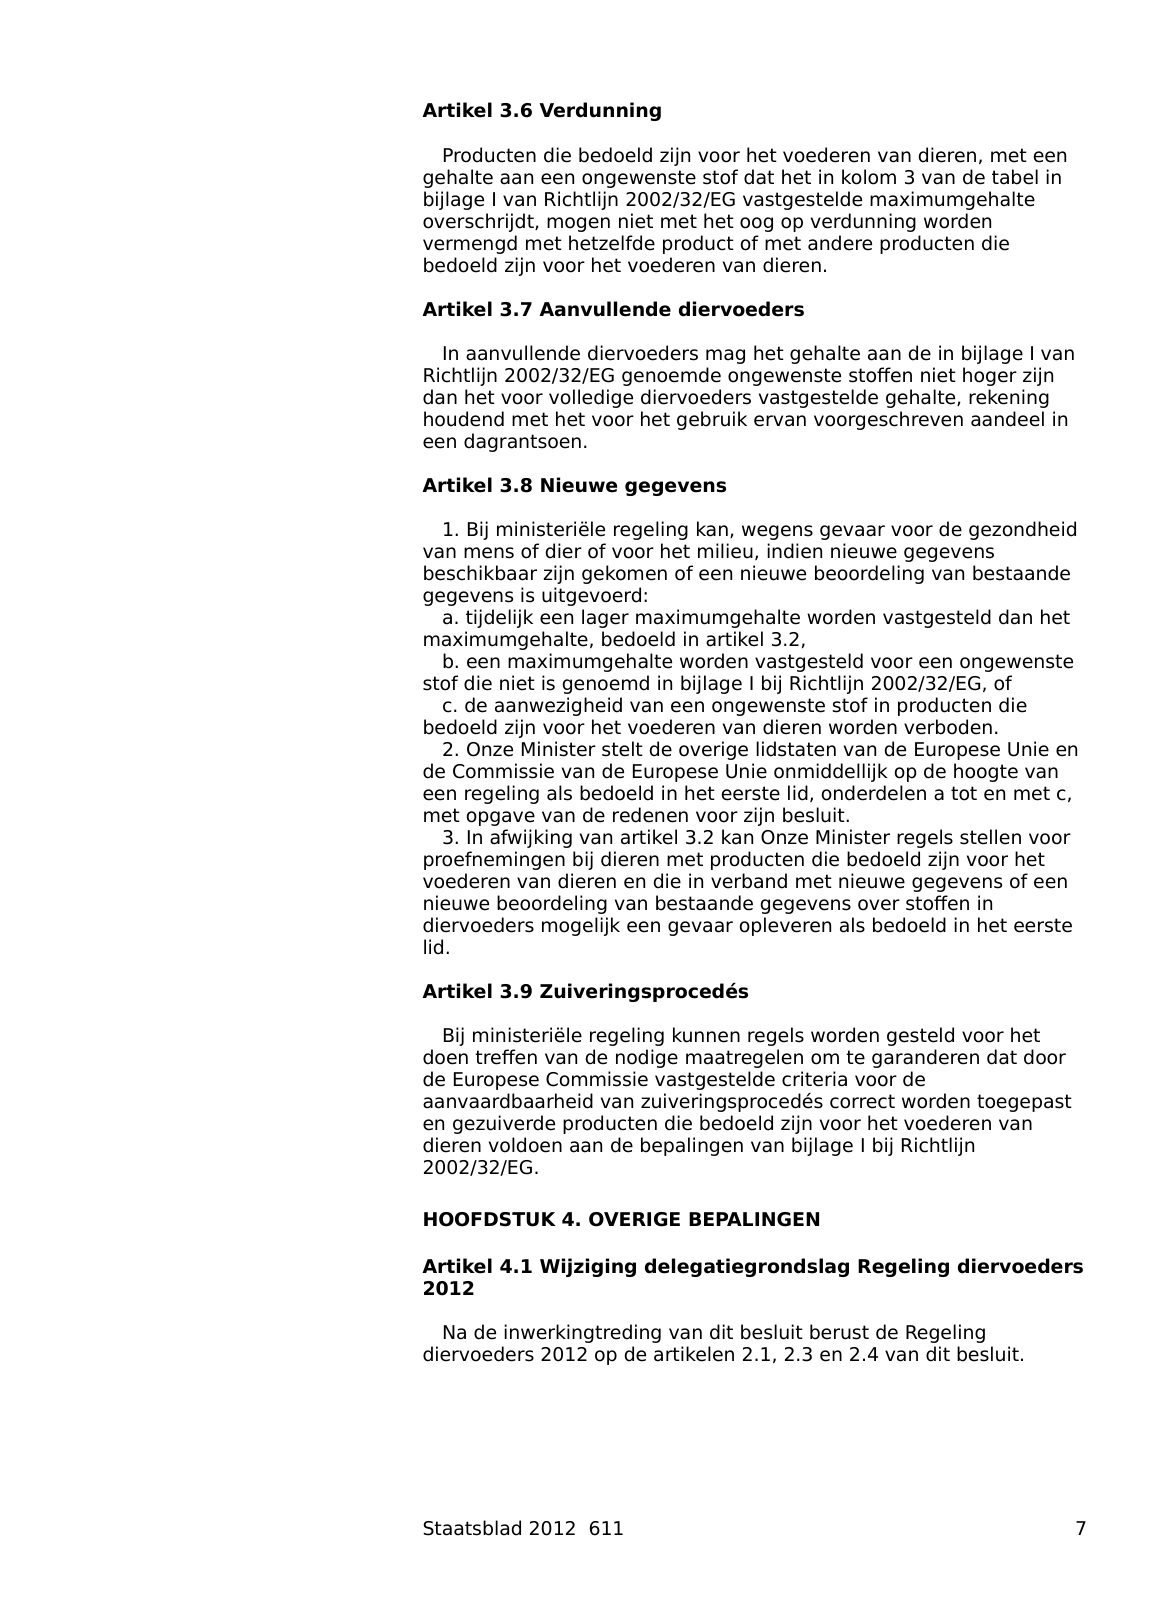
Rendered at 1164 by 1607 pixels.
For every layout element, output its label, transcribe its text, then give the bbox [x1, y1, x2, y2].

text 1. Bij ministeriële regeling kan, wegens gevaar voor de gezondheid van mens of dier of voor het milieu, indien nieuwe gegevens beschikbaar zijn gekomen of een nieuwe beoordeling van bestaande gegevens is uitgevoerd: [422, 519, 1087, 607]
subtitle Artikel 4.1 Wijziging delegatiegrondslag Regeling diervoeders 2012 [422, 1256, 1087, 1300]
text In aanvullende diervoeders mag het gehalte aan de in bijlage I van Richtlijn 2002/32/EG genoemde ongewenste stoffen niet hoger zijn dan het voor volledige diervoeders vastgestelde gehalte, rekening houdend met het voor het gebruik ervan voorgeschreven aandeel in een dagrantsoen. [422, 343, 1087, 453]
subtitle Artikel 3.6 Verdunning [422, 100, 1087, 122]
text 2. Onze Minister stelt de overige lidstaten van de Europese Unie en de Commissie van de Europese Unie onmiddellijk op de hoogte van een regeling als bedoeld in het eerste lid, onderdelen a tot en met c, met opgave van de redenen voor zijn besluit. [422, 739, 1087, 827]
text a. tijdelijk een lager maximumgehalte worden vastgesteld dan het maximumgehalte, bedoeld in artikel 3.2, [422, 607, 1087, 651]
text b. een maximumgehalte worden vastgesteld voor een ongewenste stof die niet is genoemd in bijlage I bij Richtlijn 2002/32/EG, of [422, 651, 1087, 695]
subtitle HOOFDSTUK 4. OVERIGE BEPALINGEN [422, 1209, 1087, 1231]
subtitle Artikel 3.9 Zuiveringsprocedés [422, 981, 1087, 1003]
text Bij ministeriële regeling kunnen regels worden gesteld voor het doen treffen van de nodige maatregelen om te garanderen dat door de Europese Commissie vastgestelde criteria voor de aanvaardbaarheid van zuiveringsprocedés correct worden toegepast en gezuiverde producten die bedoeld zijn voor het voederen van dieren voldoen aan de bepalingen van bijlage I bij Richtlijn 2002/32/EG. [422, 1025, 1087, 1179]
text 3. In afwijking van artikel 3.2 kan Onze Minister regels stellen voor proefnemingen bij dieren met producten die bedoeld zijn voor het voederen van dieren en die in verband met nieuwe gegevens of een nieuwe beoordeling van bestaande gegevens over stoffen in diervoeders mogelijk een gevaar opleveren als bedoeld in het eerste lid. [422, 827, 1087, 959]
subtitle Artikel 3.8 Nieuwe gegevens [422, 475, 1087, 497]
text c. de aanwezigheid van een ongewenste stof in producten die bedoeld zijn voor het voederen van dieren worden verboden. [422, 695, 1087, 739]
text Producten die bedoeld zijn voor het voederen van dieren, met een gehalte aan een ongewenste stof dat het in kolom 3 van de tabel in bijlage I van Richtlijn 2002/32/EG vastgestelde maximumgehalte overschrijdt, mogen niet met het oog op verdunning worden vermengd met hetzelfde product of met andere producten die bedoeld zijn voor het voederen van dieren. [422, 144, 1087, 276]
text Na de inwerkingtreding van dit besluit berust de Regeling diervoeders 2012 op de artikelen 2.1, 2.3 en 2.4 van dit besluit. [422, 1322, 1087, 1366]
subtitle Artikel 3.7 Aanvullende diervoeders [422, 299, 1087, 321]
